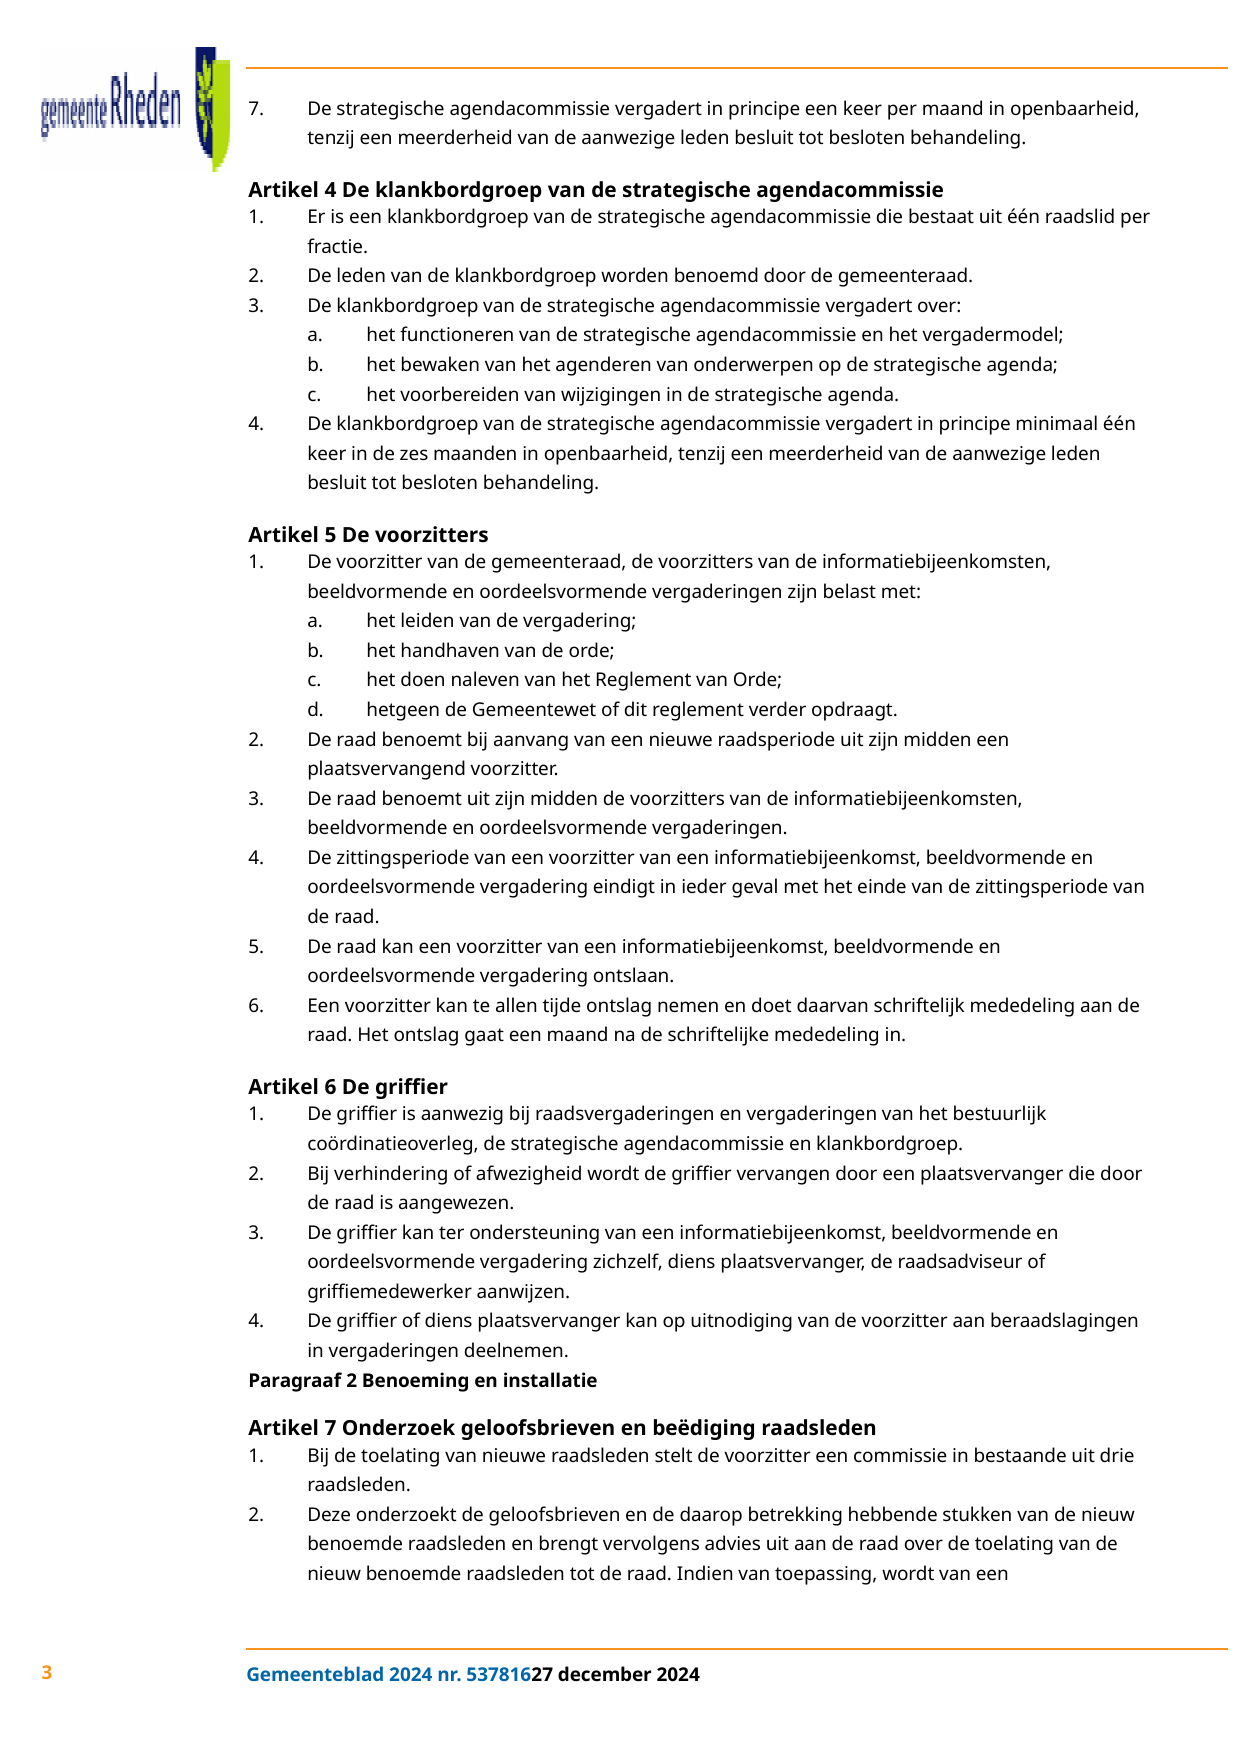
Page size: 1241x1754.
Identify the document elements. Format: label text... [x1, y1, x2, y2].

list De klankbordgroep van de strategische agendacommissie vergadert over: [248, 292, 1152, 318]
text Artikel 7 Onderzoek geloofsbrieven en beëdiging raadsleden [248, 1413, 1152, 1442]
list De raad kan een voorzitter van een informatiebijeenkomst, beeldvormende en oordeelsvormende vergadering ontslaan. [248, 933, 1152, 988]
list De voorzitter van de gemeenteraad, de voorzitters van de informatiebijeenkomsten, beeldvormende en oordeelsvormende vergaderingen zijn belast met: [248, 548, 1152, 604]
list het bewaken van het agenderen van onderwerpen op de strategische agenda; [307, 351, 1152, 377]
list De leden van de klankbordgroep worden benoemd door de gemeenteraad. [248, 262, 1152, 288]
list De griffier kan ter ondersteuning van een informatiebijeenkomst, beeldvormende en oordeelsvormende vergadering zichzelf, diens plaatsvervanger, de raadsadviseur of griffiemedewerker aanwijzen. [248, 1219, 1152, 1304]
list De griffier of diens plaatsvervanger kan op uitnodiging van de voorzitter aan beraadslagingen in vergaderingen deelnemen. [248, 1308, 1152, 1363]
list het functioneren van de strategische agendacommissie en het vergadermodel; [307, 322, 1152, 347]
list De griffier is aanwezig bij raadsvergaderingen en vergaderingen van het bestuurlijk coördinatieoverleg, de strategische agendacommissie en klankbordgroep. [248, 1101, 1152, 1156]
list het doen naleven van het Reglement van Orde; [307, 667, 1152, 692]
list De raad benoemt uit zijn midden de voorzitters van de informatiebijeenkomsten, beeldvormende en oordeelsvormende vergaderingen. [248, 785, 1152, 840]
text Paragraaf 2 Benoeming en installatie [248, 1367, 1152, 1392]
list Bij verhindering of afwezigheid wordt de griffier vervangen door een plaatsvervanger die door de raad is aangewezen. [248, 1160, 1152, 1215]
list Bij de toelating van nieuwe raadsleden stelt de voorzitter een commissie in bestaande uit drie raadsleden. [248, 1442, 1152, 1497]
list De strategische agendacommissie vergadert in principe een keer per maand in openbaarheid, tenzij een meerderheid van de aanwezige leden besluit tot besloten behandeling. [248, 95, 1152, 150]
list Een voorzitter kan te allen tijde ontslag nemen en doet daarvan schriftelijk mededeling aan de raad. Het ontslag gaat een maand na de schriftelijke mededeling in. [248, 992, 1152, 1047]
text Artikel 6 De griffier [248, 1072, 1152, 1101]
list hetgeen de Gemeentewet of dit reglement verder opdraagt. [307, 696, 1152, 722]
text Artikel 4 De klankbordgroep van de strategische agendacommissie [248, 175, 1152, 203]
picture [41, 47, 231, 172]
list het handhaven van de orde; [307, 637, 1152, 663]
list De zittingsperiode van een voorzitter van een informatiebijeenkomst, beeldvormende en oordeelsvormende vergadering eindigt in ieder geval met het einde van de zittingsperiode van de raad. [248, 844, 1152, 929]
list Er is een klankbordgroep van de strategische agendacommissie die bestaat uit één raadslid per fractie. [248, 203, 1152, 258]
list het leiden van de vergadering; [307, 607, 1152, 633]
list het voorbereiden van wijzigingen in de strategische agenda. [307, 381, 1152, 406]
text Artikel 5 De voorzitters [248, 520, 1152, 548]
list Deze onderzoekt de geloofsbrieven en de daarop betrekking hebbende stukken van de nieuw benoemde raadsleden en brengt vervolgens advies uit aan de raad over de toelating van de nieuw benoemde raadsleden tot de raad. Indien van toepassing, wordt van een [248, 1501, 1152, 1586]
list De klankbordgroep van de strategische agendacommissie vergadert in principe minimaal één keer in de zes maanden in openbaarheid, tenzij een meerderheid van de aanwezige leden besluit tot besloten behandeling. [248, 410, 1152, 495]
list De raad benoemt bij aanvang van een nieuwe raadsperiode uit zijn midden een plaatsvervangend voorzitter. [248, 726, 1152, 781]
